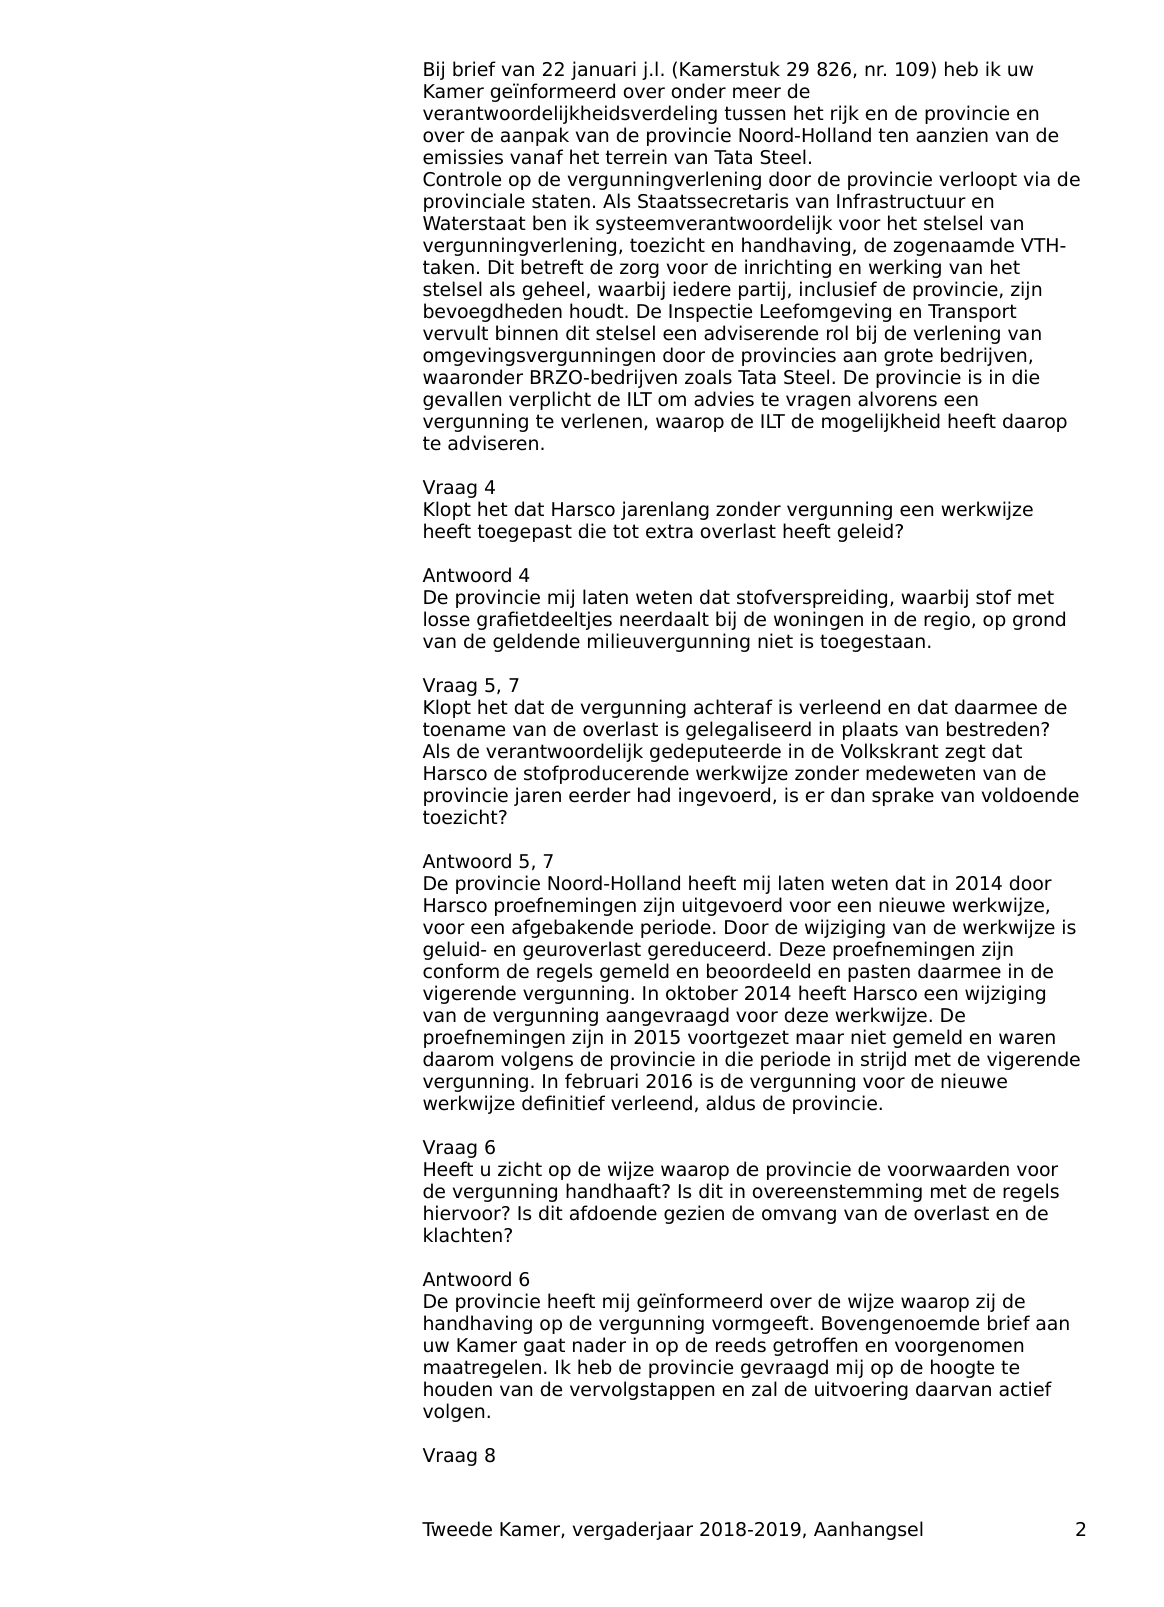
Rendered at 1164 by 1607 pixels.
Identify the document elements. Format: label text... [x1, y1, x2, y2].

text Antwoord 5, 7 [422, 851, 1087, 873]
text Controle op de vergunningverlening door de provincie verloopt via de provinciale staten. Als Staatssecretaris van Infrastructuur en Waterstaat ben ik systeemverantwoordelijk voor het stelsel van vergunningverlening, toezicht en handhaving, de zogenaamde VTH-taken. Dit betreft de zorg voor de inrichting en werking van het stelsel als geheel, waarbij iedere partij, inclusief de provincie, zijn bevoegdheden houdt. De Inspectie Leefomgeving en Transport vervult binnen dit stelsel een adviserende rol bij de verlening van omgevingsvergunningen door de provincies aan grote bedrijven, waaronder BRZO-bedrijven zoals Tata Steel. De provincie is in die gevallen verplicht de ILT om advies te vragen alvorens een vergunning te verlenen, waarop de ILT de mogelijkheid heeft daarop te adviseren. [422, 169, 1087, 455]
text De provincie heeft mij geïnformeerd over de wijze waarop zij de handhaving op de vergunning vormgeeft. Bovengenoemde brief aan uw Kamer gaat nader in op de reeds getroffen en voorgenomen maatregelen. Ik heb de provincie gevraagd mij op de hoogte te houden van de vervolgstappen en zal de uitvoering daarvan actief volgen. [422, 1291, 1087, 1423]
text Vraag 6 [422, 1137, 1087, 1159]
text Heeft u zicht op de wijze waarop de provincie de voorwaarden voor de vergunning handhaaft? Is dit in overeenstemming met de regels hiervoor? Is dit afdoende gezien de omvang van de overlast en de klachten? [422, 1159, 1087, 1247]
text Als de verantwoordelijk gedeputeerde in de Volkskrant zegt dat Harsco de stofproducerende werkwijze zonder medeweten van de provincie jaren eerder had ingevoerd, is er dan sprake van voldoende toezicht? [422, 741, 1087, 829]
text Antwoord 4 [422, 565, 1087, 587]
text Vraag 8 [422, 1445, 1087, 1467]
text De provincie mij laten weten dat stofverspreiding, waarbij stof met losse grafietdeeltjes neerdaalt bij de woningen in de regio, op grond van de geldende milieuvergunning niet is toegestaan. [422, 587, 1087, 653]
text De provincie Noord-Holland heeft mij laten weten dat in 2014 door Harsco proefnemingen zijn uitgevoerd voor een nieuwe werkwijze, voor een afgebakende periode. Door de wijziging van de werkwijze is geluid- en geuroverlast gereduceerd. Deze proefnemingen zijn conform de regels gemeld en beoordeeld en pasten daarmee in de vigerende vergunning. In oktober 2014 heeft Harsco een wijziging van de vergunning aangevraagd voor deze werkwijze. De proefnemingen zijn in 2015 voortgezet maar niet gemeld en waren daarom volgens de provincie in die periode in strijd met de vigerende vergunning. In februari 2016 is de vergunning voor de nieuwe werkwijze definitief verleend, aldus de provincie. [422, 873, 1087, 1115]
text Vraag 4 [422, 477, 1087, 499]
text Bij brief van 22 januari j.l. (Kamerstuk 29 826, nr. 109) heb ik uw Kamer geïnformeerd over onder meer de verantwoordelijkheidsverdeling tussen het rijk en de provincie en over de aanpak van de provincie Noord-Holland ten aanzien van de emissies vanaf het terrein van Tata Steel. [422, 59, 1087, 169]
text Klopt het dat Harsco jarenlang zonder vergunning een werkwijze heeft toegepast die tot extra overlast heeft geleid? [422, 499, 1087, 543]
text Vraag 5, 7 [422, 675, 1087, 697]
text Klopt het dat de vergunning achteraf is verleend en dat daarmee de toename van de overlast is gelegaliseerd in plaats van bestreden? [422, 697, 1087, 741]
text Antwoord 6 [422, 1269, 1087, 1291]
